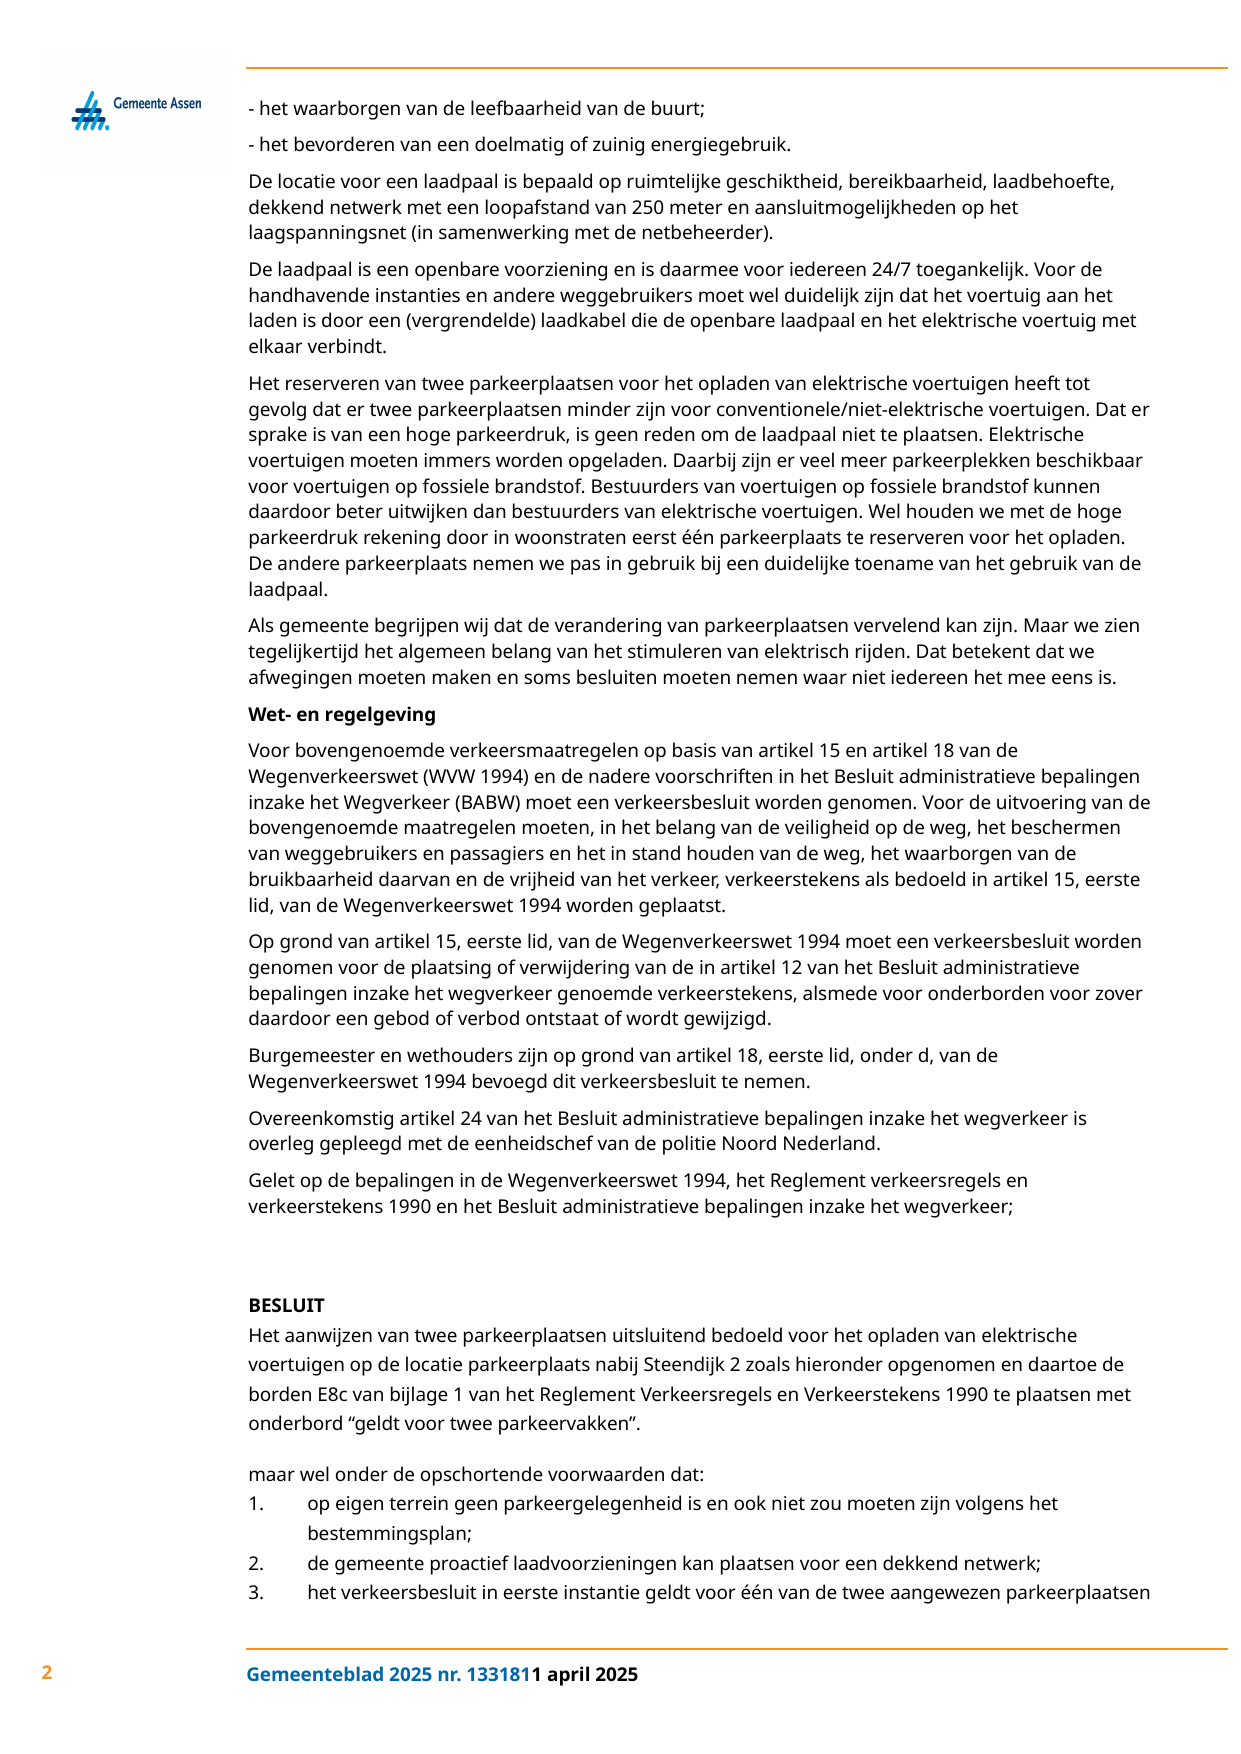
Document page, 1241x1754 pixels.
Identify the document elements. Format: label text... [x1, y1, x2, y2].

text BESLUIT [248, 1292, 1152, 1318]
list de gemeente proactief laadvoorzieningen kan plaatsen voor een dekkend netwerk; [248, 1550, 1152, 1575]
list het verkeersbesluit in eerste instantie geldt voor één van de twee aangewezen parkeerplaatsen [248, 1579, 1152, 1605]
text De locatie voor een laadpaal is bepaald op ruimtelijke geschiktheid, bereikbaarheid, laadbehoefte, dekkend netwerk met een loopafstand van 250 meter en aansluitmogelijkheden op het laagspanningsnet (in samenwerking met de netbeheerder). [248, 168, 1152, 245]
text Het reserveren van twee parkeerplaatsen voor het opladen van elektrische voertuigen heeft tot gevolg dat er twee parkeerplaatsen minder zijn voor conventionele/niet-elektrische voertuigen. Dat er sprake is van een hoge parkeerdruk, is geen reden om de laadpaal niet te plaatsen. Elektrische voertuigen moeten immers worden opgeladen. Daarbij zijn er veel meer parkeerplekken beschikbaar voor voertuigen op fossiele brandstof. Bestuurders van voertuigen op fossiele brandstof kunnen daardoor beter uitwijken dan bestuurders van elektrische voertuigen. Wel houden we met de hoge parkeerdruk rekening door in woonstraten eerst één parkeerplaats te reserveren voor het opladen. De andere parkeerplaats nemen we pas in gebruik bij een duidelijke toename van het gebruik van de laadpaal. [248, 370, 1152, 602]
text Op grond van artikel 15, eerste lid, van de Wegenverkeerswet 1994 moet een verkeersbesluit worden genomen voor de plaatsing of verwijdering van de in artikel 12 van het Besluit administratieve bepalingen inzake het wegverkeer genoemde verkeerstekens, alsmede voor onderborden voor zover daardoor een gebod of verbod ontstaat of wordt gewijzigd. [248, 928, 1152, 1031]
text Het aanwijzen van twee parkeerplaatsen uitsluitend bedoeld voor het opladen van elektrische voertuigen op de locatie parkeerplaats nabij Steendijk 2 zoals hieronder opgenomen en daartoe de borden E8c van bijlage 1 van het Reglement Verkeersregels en Verkeerstekens 1990 te plaatsen met onderbord “geldt voor twee parkeervakken”. [248, 1322, 1152, 1436]
list op eigen terrein geen parkeergelegenheid is en ook niet zou moeten zijn volgens het bestemmingsplan; [248, 1491, 1152, 1546]
text - het bevorderen van een doelmatig of zuinig energiegebruik. [248, 131, 1152, 157]
text Gelet op de bepalingen in de Wegenverkeerswet 1994, het Reglement verkeersregels en verkeerstekens 1990 en het Besluit administratieve bepalingen inzake het wegverkeer; [248, 1167, 1152, 1218]
text Wet- en regelgeving [248, 701, 1152, 726]
text Burgemeester en wethouders zijn op grond van artikel 18, eerste lid, onder d, van de Wegenverkeerswet 1994 bevoegd dit verkeersbesluit te nemen. [248, 1042, 1152, 1094]
text - het waarborgen van de leefbaarheid van de buurt; [248, 95, 1152, 121]
text Als gemeente begrijpen wij dat de verandering van parkeerplaatsen vervelend kan zijn. Maar we zien tegelijkertijd het algemeen belang van het stimuleren van elektrisch rijden. Dat betekent dat we afwegingen moeten maken en soms besluiten moeten nemen waar niet iedereen het mee eens is. [248, 613, 1152, 690]
text De laadpaal is een openbare voorziening en is daarmee voor iedereen 24/7 toegankelijk. Voor de handhavende instanties en andere weggebruikers moet wel duidelijk zijn dat het voertuig aan het laden is door een (vergrendelde) laadkabel die de openbare laadpaal en het elektrische voertuig met elkaar verbindt. [248, 256, 1152, 359]
picture [41, 47, 231, 172]
text Voor bovengenoemde verkeersmaatregelen op basis van artikel 15 en artikel 18 van de Wegenverkeerswet (WVW 1994) en de nadere voorschriften in het Besluit administratieve bepalingen inzake het Wegverkeer (BABW) moet een verkeersbesluit worden genomen. Voor de uitvoering van de bovengenoemde maatregelen moeten, in het belang van de veiligheid op de weg, het beschermen van weggebruikers en passagiers en het in stand houden van de weg, het waarborgen van de bruikbaarheid daarvan en de vrijheid van het verkeer, verkeerstekens als bedoeld in artikel 15, eerste lid, van de Wegenverkeerswet 1994 worden geplaatst. [248, 737, 1152, 917]
text Overeenkomstig artikel 24 van het Besluit administratieve bepalingen inzake het wegverkeer is overleg gepleegd met de eenheidschef van de politie Noord Nederland. [248, 1105, 1152, 1156]
text maar wel onder de opschortende voorwaarden dat: [248, 1461, 1152, 1487]
